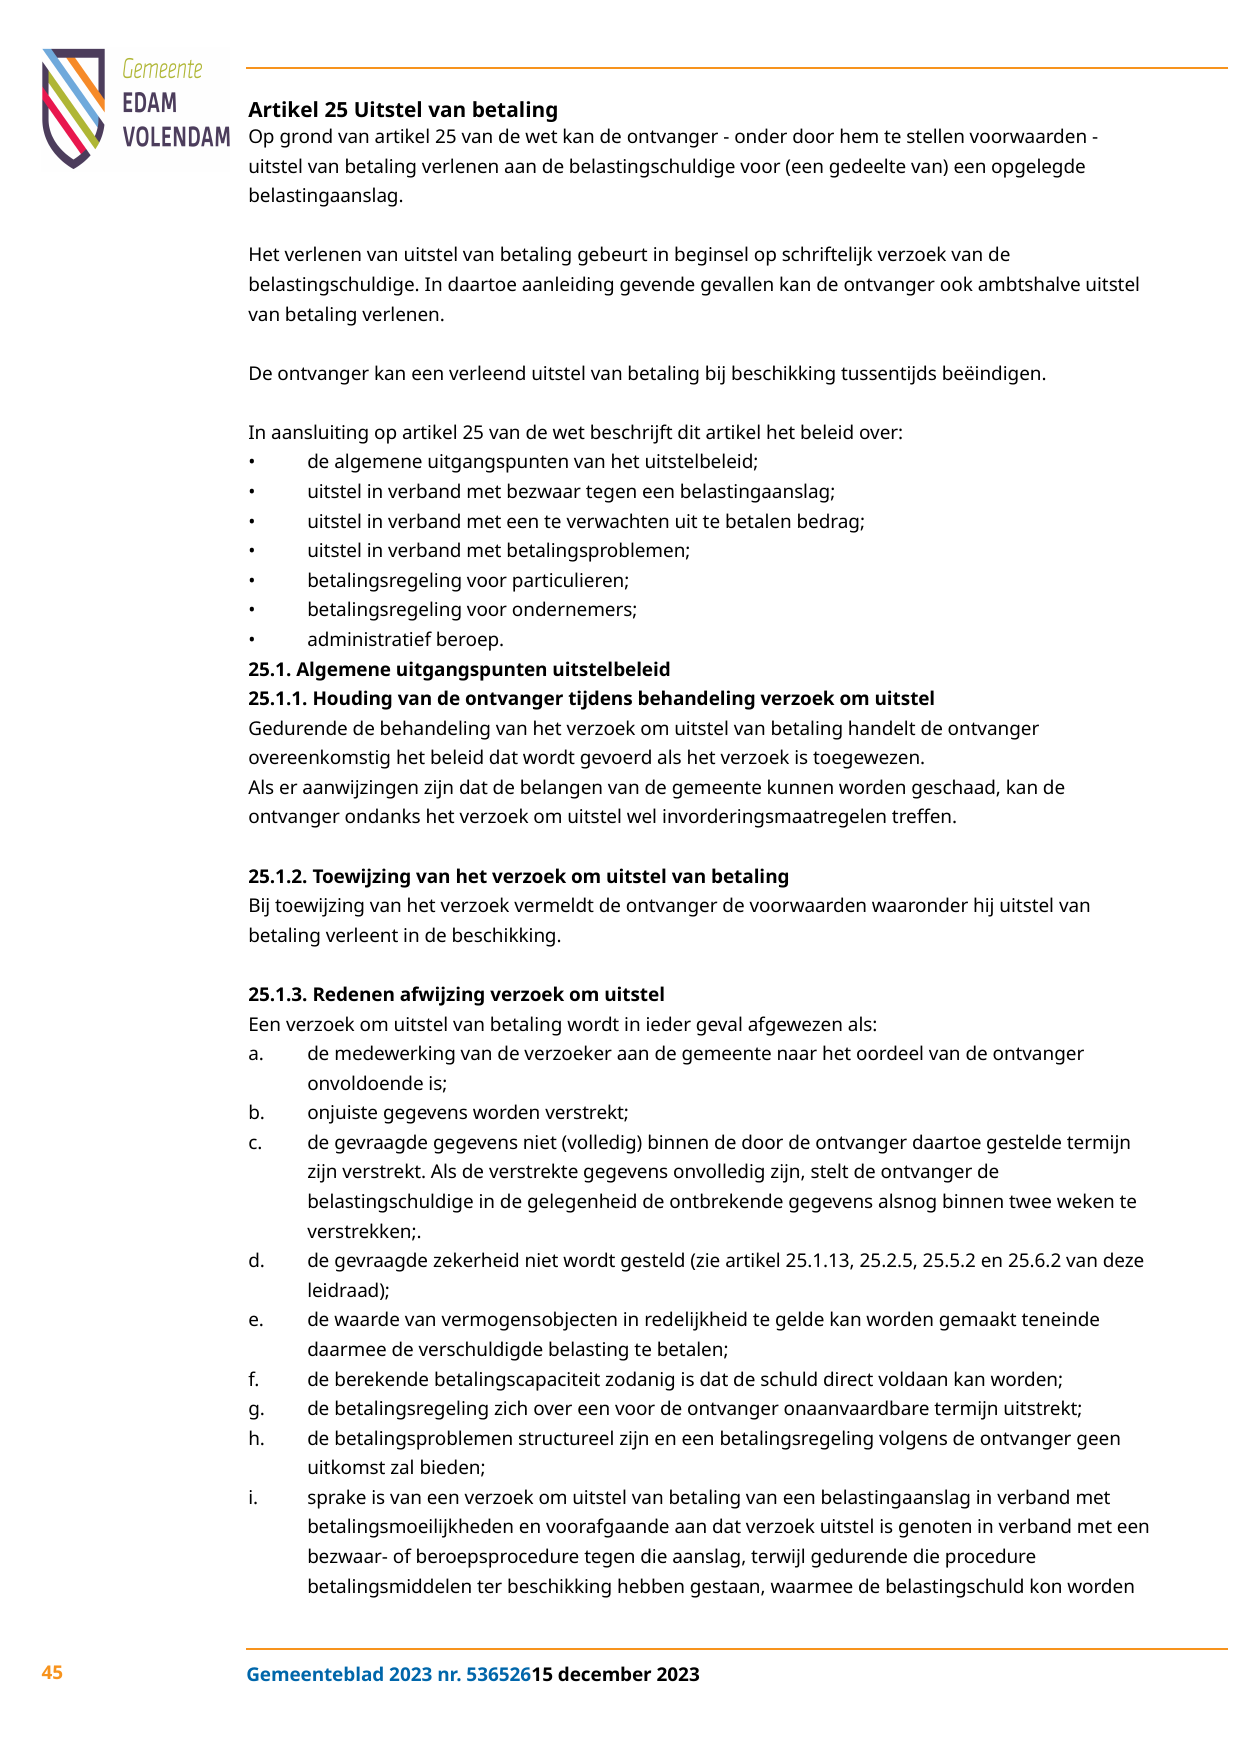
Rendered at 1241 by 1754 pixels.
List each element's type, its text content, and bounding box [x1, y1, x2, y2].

picture [41, 47, 231, 172]
text Een verzoek om uitstel van betaling wordt in ieder geval afgewezen als: [248, 1011, 1152, 1036]
list onjuiste gegevens worden verstrekt; [248, 1099, 1152, 1125]
list betalingsregeling voor particulieren; [248, 567, 1152, 593]
list uitstel in verband met bezwaar tegen een belastingaanslag; [248, 478, 1152, 504]
text Gedurende de behandeling van het verzoek om uitstel van betaling handelt de ontvanger overeenkomstig het beleid dat wordt gevoerd als het verzoek is toegewezen. [248, 715, 1152, 770]
list de betalingsregeling zich over een voor de ontvanger onaanvaardbare termijn uitstrekt; [248, 1395, 1152, 1421]
list uitstel in verband met een te verwachten uit te betalen bedrag; [248, 508, 1152, 533]
list sprake is van een verzoek om uitstel van betaling van een belastingaanslag in verband met betalingsmoeilijkheden en voorafgaande aan dat verzoek uitstel is genoten in verband met een bezwaar- of beroepsprocedure tegen die aanslag, terwijl gedurende die procedure betalingsmiddelen ter beschikking hebben gestaan, waarmee de belastingschuld kon worden [248, 1484, 1152, 1598]
list uitstel in verband met betalingsproblemen; [248, 537, 1152, 563]
list administratief beroep. [248, 626, 1152, 652]
text Bij toewijzing van het verzoek vermeldt de ontvanger de voorwaarden waaronder hij uitstel van betaling verleent in de beschikking. [248, 892, 1152, 948]
text Op grond van artikel 25 van de wet kan de ontvanger - onder door hem te stellen voorwaarden - uitstel van betaling verlenen aan de belastingschuldige voor (een gedeelte van) een opgelegde belastingaanslag. [248, 123, 1152, 208]
text 25.1. Algemene uitgangspunten uitstelbeleid [248, 656, 1152, 681]
text 25.1.3. Redenen afwijzing verzoek om uitstel [248, 981, 1152, 1007]
list de waarde van vermogensobjecten in redelijkheid te gelde kan worden gemaakt teneinde daarmee de verschuldigde belasting te betalen; [248, 1307, 1152, 1362]
list de gevraagde gegevens niet (volledig) binnen de door de ontvanger daartoe gestelde termijn zijn verstrekt. Als de verstrekte gegevens onvolledig zijn, stelt de ontvanger de belastingschuldige in de gelegenheid de ontbrekende gegevens alsnog binnen twee weken te verstrekken;. [248, 1129, 1152, 1243]
list de gevraagde zekerheid niet wordt gesteld (zie artikel 25.1.13, 25.2.5, 25.5.2 en 25.6.2 van deze leidraad); [248, 1247, 1152, 1303]
text 25.1.2. Toewijzing van het verzoek om uitstel van betaling [248, 863, 1152, 888]
list de medewerking van de verzoeker aan de gemeente naar het oordeel van de ontvanger onvoldoende is; [248, 1040, 1152, 1096]
text In aansluiting op artikel 25 van de wet beschrijft dit artikel het beleid over: [248, 419, 1152, 445]
list betalingsregeling voor ondernemers; [248, 597, 1152, 622]
text Artikel 25 Uitstel van betaling [248, 95, 1152, 123]
list de berekende betalingscapaciteit zodanig is dat de schuld direct voldaan kan worden; [248, 1366, 1152, 1391]
text Het verlenen van uitstel van betaling gebeurt in beginsel op schriftelijk verzoek van de belastingschuldige. In daartoe aanleiding gevende gevallen kan de ontvanger ook ambtshalve uitstel van betaling verlenen. [248, 242, 1152, 326]
text De ontvanger kan een verleend uitstel van betaling bij beschikking tussentijds beëindigen. [248, 360, 1152, 386]
text 25.1.1. Houding van de ontvanger tijdens behandeling verzoek om uitstel [248, 685, 1152, 711]
list de algemene uitgangspunten van het uitstelbeleid; [248, 449, 1152, 474]
list de betalingsproblemen structureel zijn en een betalingsregeling volgens de ontvanger geen uitkomst zal bieden; [248, 1425, 1152, 1480]
text Als er aanwijzingen zijn dat de belangen van de gemeente kunnen worden geschaad, kan de ontvanger ondanks het verzoek om uitstel wel invorderingsmaatregelen treffen. [248, 774, 1152, 829]
